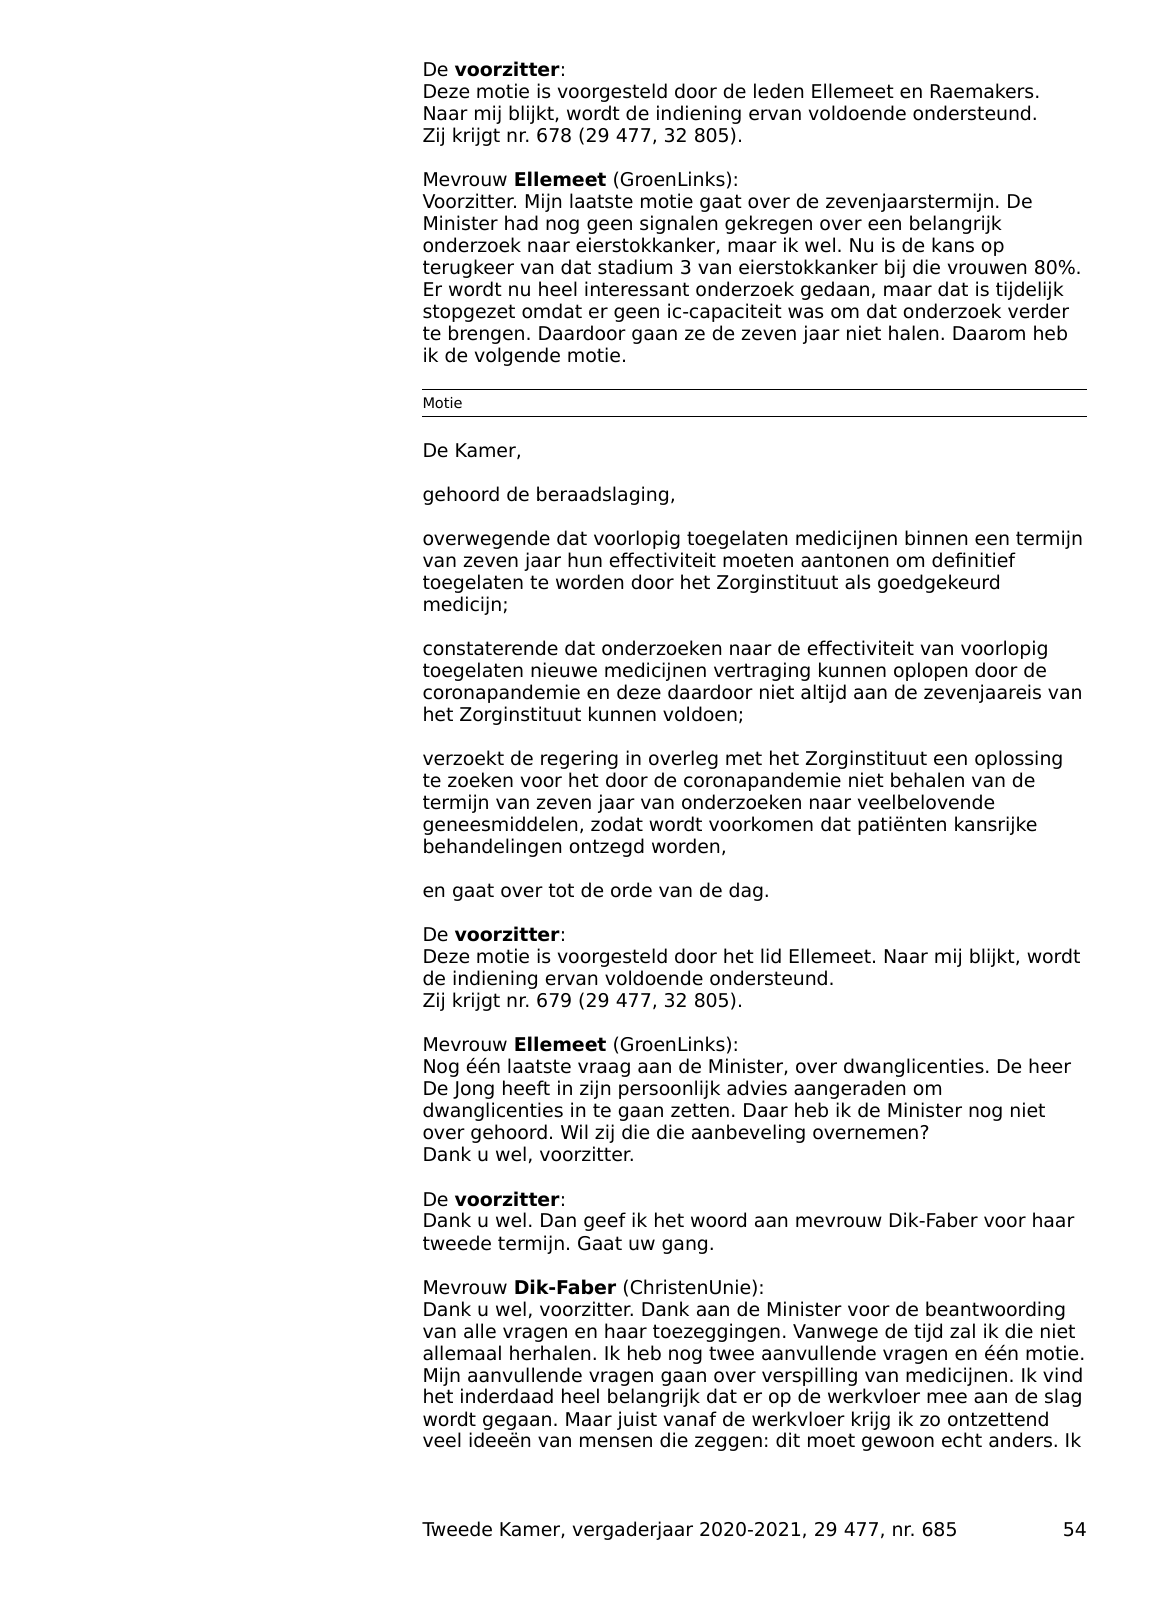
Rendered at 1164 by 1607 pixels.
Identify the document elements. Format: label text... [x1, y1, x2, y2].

text en gaat over tot de orde van de dag. [422, 880, 1087, 902]
text De Kamer, [422, 439, 1087, 461]
text verzoekt de regering in overleg met het Zorginstituut een oplossing te zoeken voor het door de coronapandemie niet behalen van de termijn van zeven jaar van onderzoeken naar veelbelovende geneesmiddelen, zodat wordt voorkomen dat patiënten kansrijke behandelingen ontzegd worden, [422, 748, 1087, 858]
text Mijn aanvullende vragen gaan over verspilling van medicijnen. Ik vind het inderdaad heel belangrijk dat er op de werkvloer mee aan de slag wordt gegaan. Maar juist vanaf de werkvloer krijg ik zo ontzettend veel ideeën van mensen die zeggen: dit moet gewoon echt anders. Ik [422, 1364, 1087, 1452]
text Dank u wel. Dan geef ik het woord aan mevrouw Dik-Faber voor haar tweede termijn. Gaat uw gang. [422, 1210, 1087, 1254]
text De voorzitter: [422, 59, 1087, 81]
text De voorzitter: [422, 924, 1087, 946]
text De voorzitter: [422, 1188, 1087, 1210]
text Deze motie is voorgesteld door de leden Ellemeet en Raemakers. Naar mij blijkt, wordt de indiening ervan voldoende ondersteund. [422, 81, 1087, 125]
text Mevrouw Dik-Faber (ChristenUnie): [422, 1277, 1087, 1298]
text gehoord de beraadslaging, [422, 484, 1087, 506]
text constaterende dat onderzoeken naar de effectiviteit van voorlopig toegelaten nieuwe medicijnen vertraging kunnen oplopen door de coronapandemie en deze daardoor niet altijd aan de zevenjaareis van het Zorginstituut kunnen voldoen; [422, 638, 1087, 726]
table_header Motie [422, 390, 1087, 416]
text Mevrouw Ellemeet (GroenLinks): [422, 169, 1087, 191]
text Zij krijgt nr. 679 (29 477, 32 805). [422, 990, 1087, 1012]
text Dank u wel, voorzitter. Dank aan de Minister voor de beantwoording van alle vragen en haar toezeggingen. Vanwege de tijd zal ik die niet allemaal herhalen. Ik heb nog twee aanvullende vragen en één motie. [422, 1298, 1087, 1364]
text Voorzitter. Mijn laatste motie gaat over de zevenjaarstermijn. De Minister had nog geen signalen gekregen over een belangrijk onderzoek naar eierstokkanker, maar ik wel. Nu is de kans op terugkeer van dat stadium 3 van eierstokkanker bij die vrouwen 80%. Er wordt nu heel interessant onderzoek gedaan, maar dat is tijdelijk stopgezet omdat er geen ic-capaciteit was om dat onderzoek verder te brengen. Daardoor gaan ze de zeven jaar niet halen. Daarom heb ik de volgende motie. [422, 191, 1087, 367]
text Nog één laatste vraag aan de Minister, over dwanglicenties. De heer De Jong heeft in zijn persoonlijk advies aangeraden om dwanglicenties in te gaan zetten. Daar heb ik de Minister nog niet over gehoord. Wil zij die die aanbeveling overnemen? [422, 1056, 1087, 1144]
text overwegende dat voorlopig toegelaten medicijnen binnen een termijn van zeven jaar hun effectiviteit moeten aantonen om definitief toegelaten te worden door het Zorginstituut als goedgekeurd medicijn; [422, 528, 1087, 616]
text Mevrouw Ellemeet (GroenLinks): [422, 1034, 1087, 1056]
text Zij krijgt nr. 678 (29 477, 32 805). [422, 125, 1087, 147]
text Deze motie is voorgesteld door het lid Ellemeet. Naar mij blijkt, wordt de indiening ervan voldoende ondersteund. [422, 946, 1087, 990]
text Dank u wel, voorzitter. [422, 1144, 1087, 1166]
